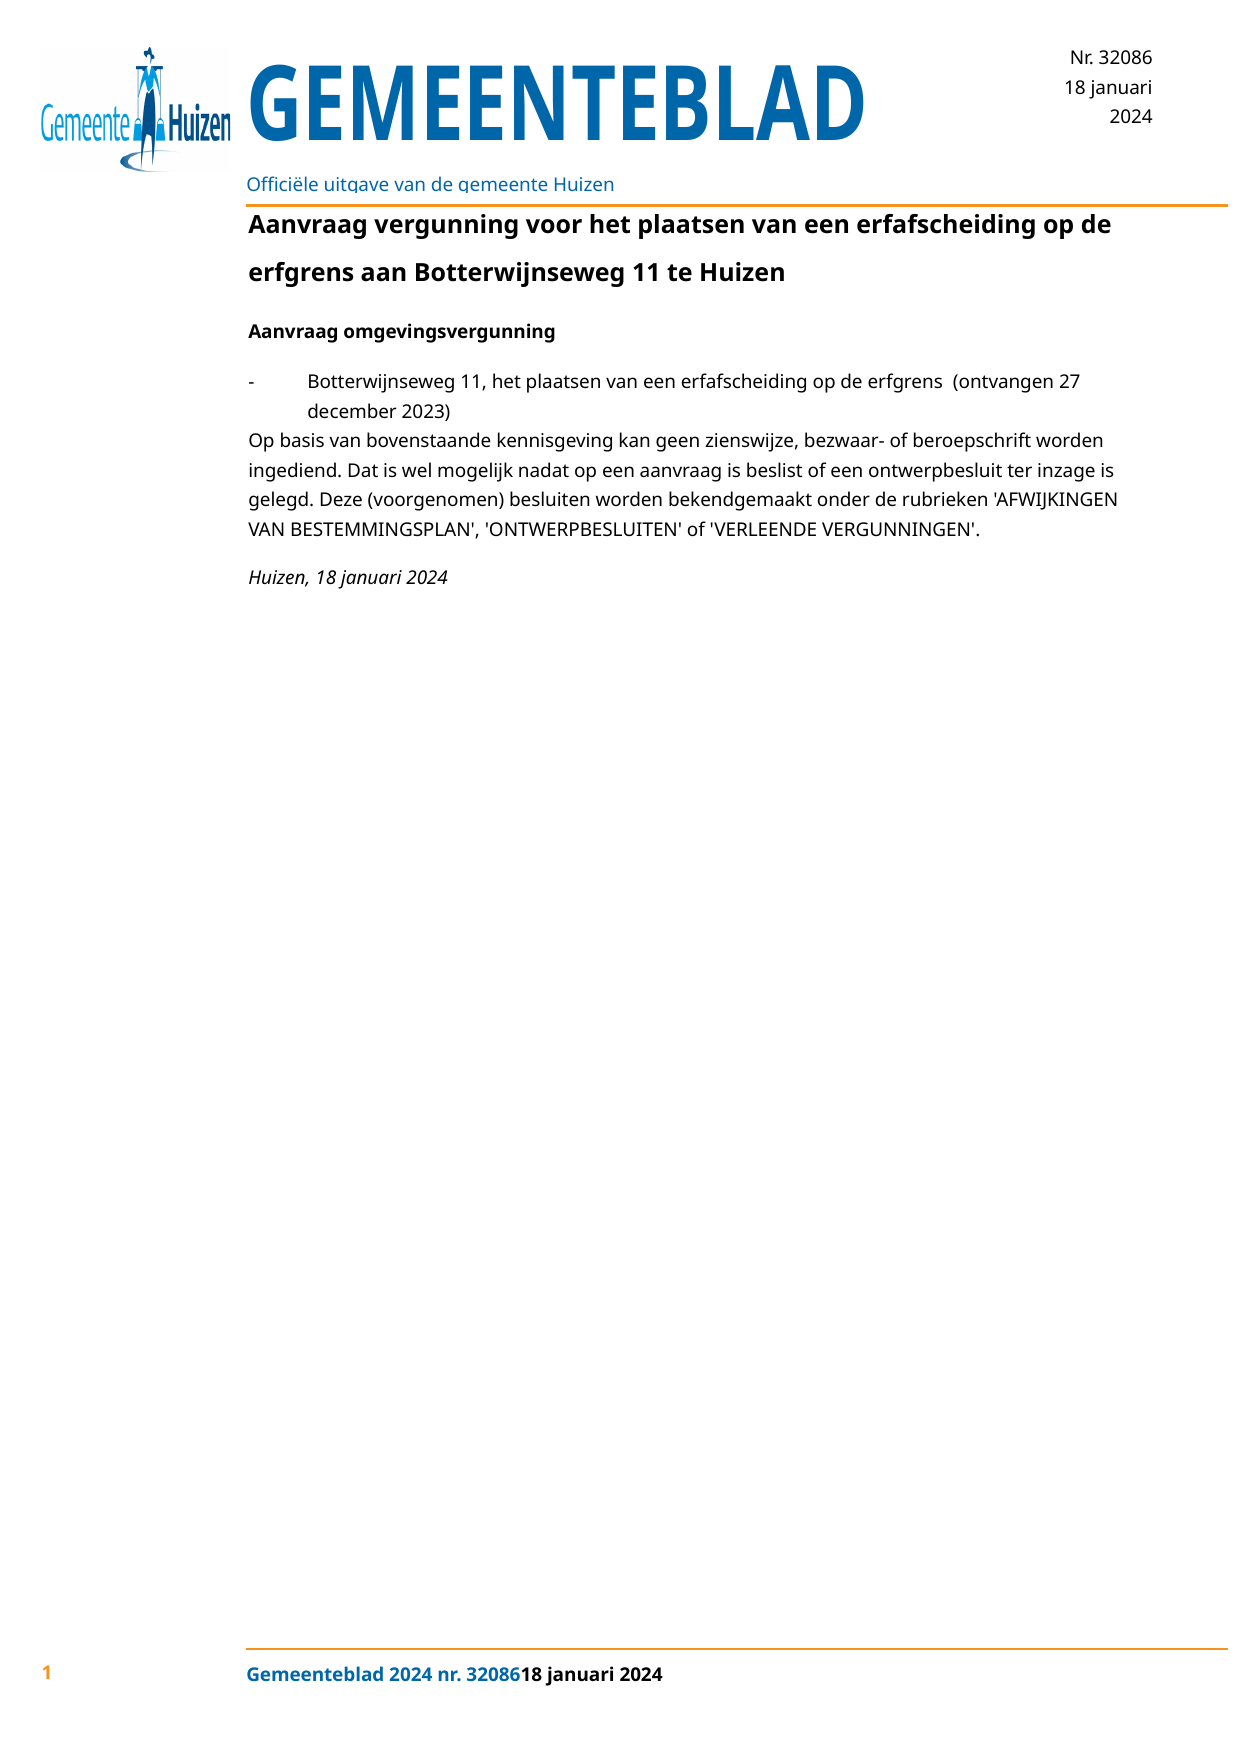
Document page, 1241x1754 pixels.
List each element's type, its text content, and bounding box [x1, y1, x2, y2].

picture [41, 47, 231, 172]
list Botterwijnseweg 11, het plaatsen van een erfafscheiding op de erfgrens (ontvangen 27 december 2023) [248, 368, 1152, 424]
text Op basis van bovenstaande kennisgeving kan geen zienswijze, bezwaar- of beroepschrift worden ingediend. Dat is wel mogelijk nadat op een aanvraag is beslist of een ontwerpbesluit ter inzage is gelegd. Deze (voorgenomen) besluiten worden bekendgemaakt onder de rubrieken 'AFWIJKINGEN VAN BESTEMMINGSPLAN', 'ONTWERPBESLUITEN' of 'VERLEENDE VERGUNNINGEN'. [248, 427, 1152, 542]
text Aanvraag omgevingsvergunning [248, 318, 1152, 344]
text Huizen, 18 januari 2024 [248, 564, 1152, 590]
text Aanvraag vergunning voor het plaatsen van een erfafscheiding op de erfgrens aan Botterwijnseweg 11 te Huizen [248, 207, 1152, 288]
